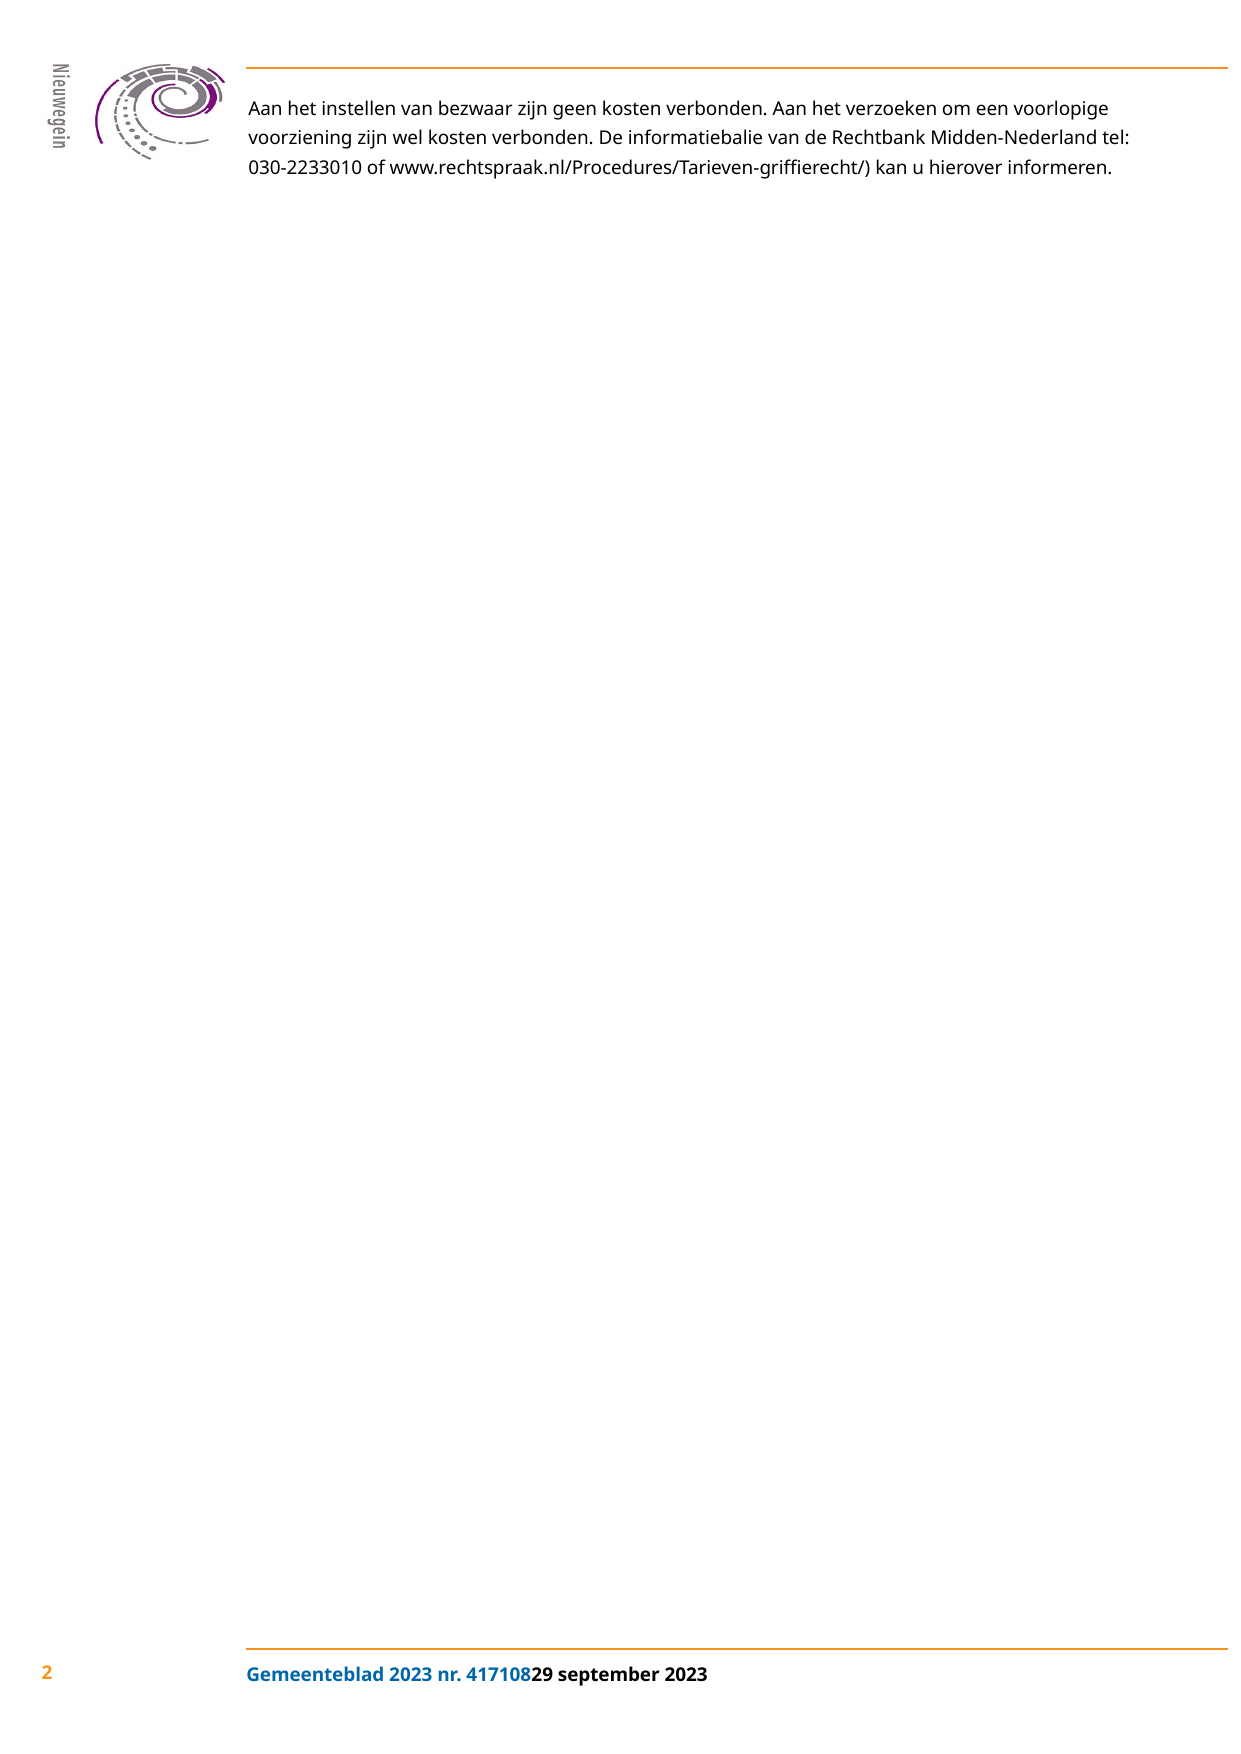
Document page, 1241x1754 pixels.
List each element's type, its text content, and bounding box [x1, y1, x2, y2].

text Aan het instellen van bezwaar zijn geen kosten verbonden. Aan het verzoeken om een voorlopige voorziening zijn wel kosten verbonden. De informatiebalie van de Rechtbank Midden-Nederland tel: 030-2233010 of www.rechtspraak.nl/Procedures/Tarieven-griffierecht/) kan u hierover informeren. [248, 95, 1152, 180]
picture [41, 47, 231, 172]
